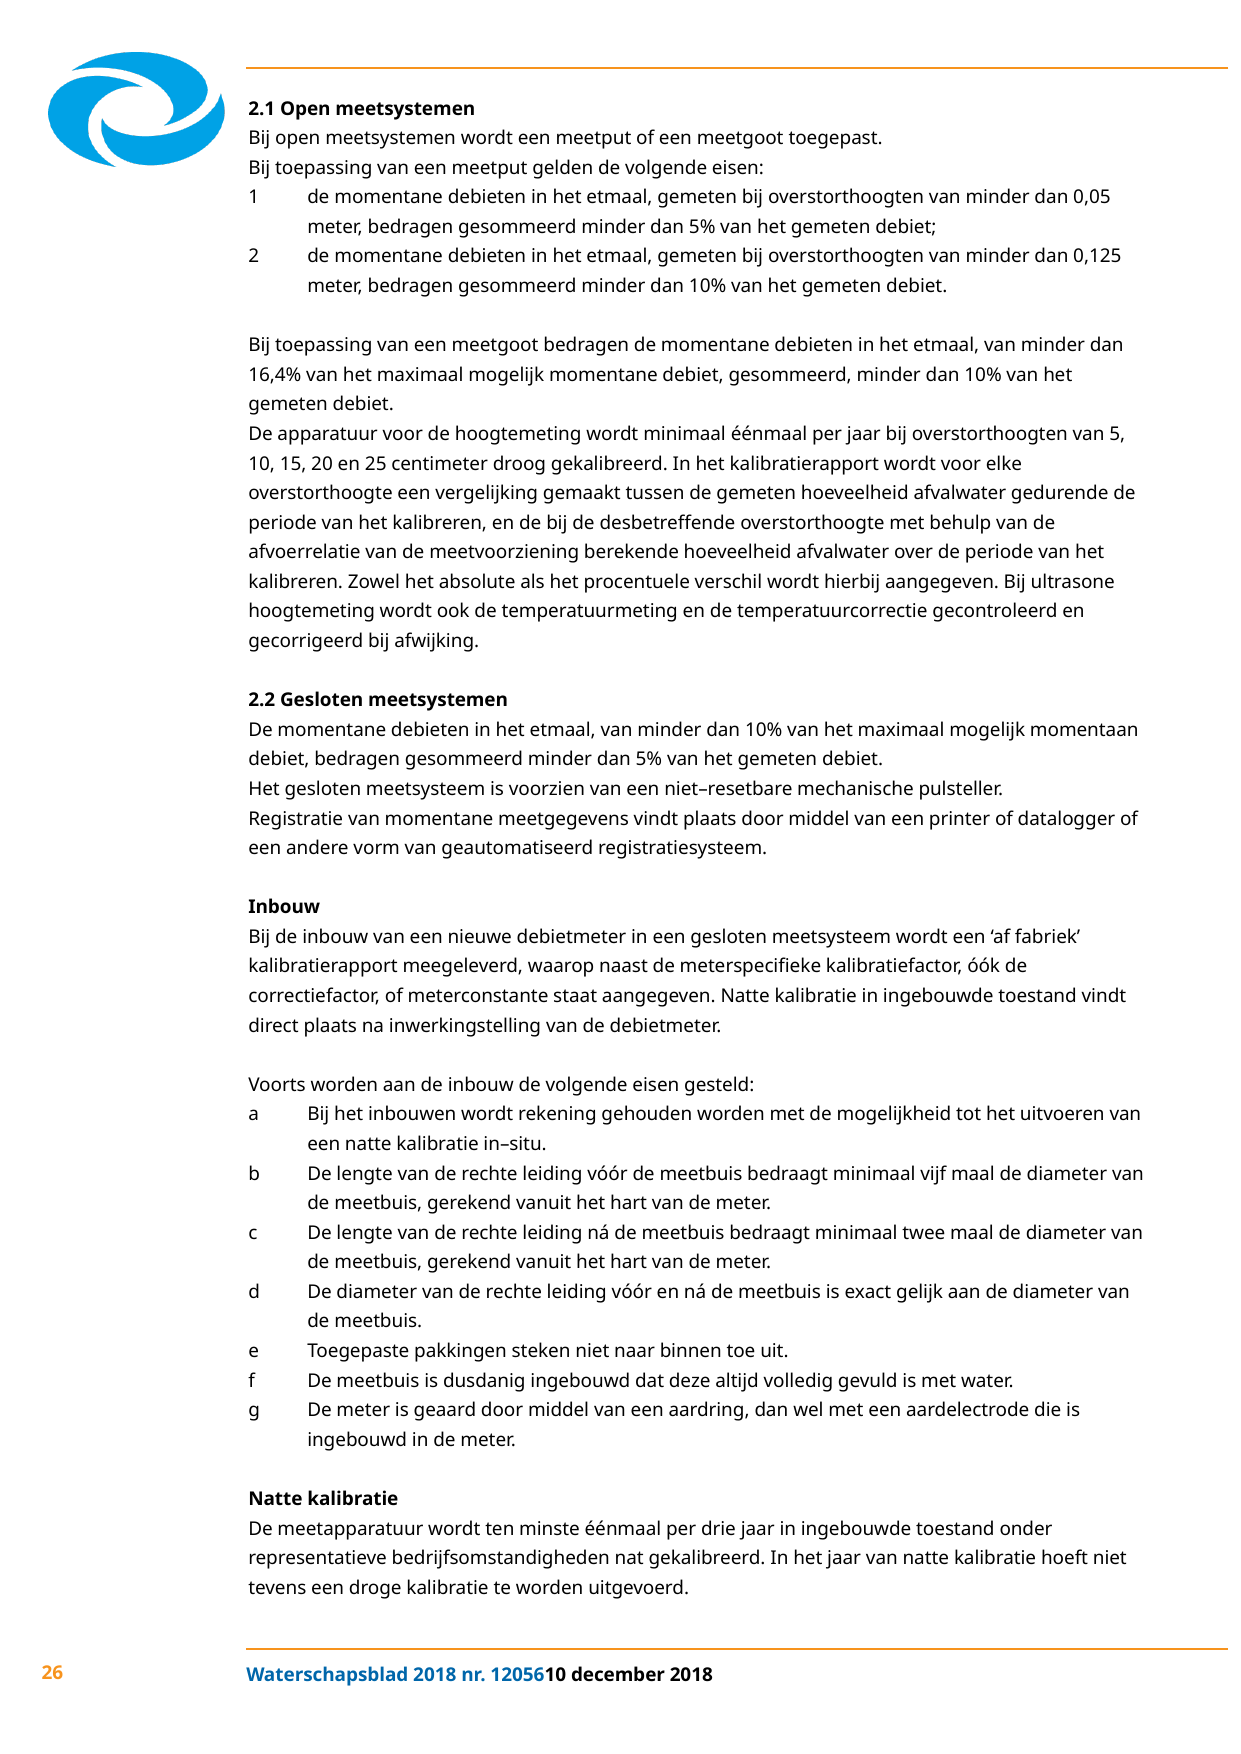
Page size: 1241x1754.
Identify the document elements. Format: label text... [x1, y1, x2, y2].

text Inbouw [248, 893, 1152, 919]
list De lengte van de rechte leiding ná de meetbuis bedraagt minimaal twee maal de diameter van de meetbuis, gerekend vanuit het hart van de meter. [248, 1219, 1152, 1274]
text Bij toepassing van een meetput gelden de volgende eisen: [248, 154, 1152, 180]
text 2.1 Open meetsystemen [248, 95, 1152, 121]
text Bij toepassing van een meetgoot bedragen de momentane debieten in het etmaal, van minder dan 16,4% van het maximaal mogelijk momentane debiet, gesommeerd, minder dan 10% van het gemeten debiet. [248, 331, 1152, 416]
list De meetbuis is dusdanig ingebouwd dat deze altijd volledig gevuld is met water. [248, 1367, 1152, 1393]
text Natte kalibratie [248, 1485, 1152, 1511]
text Bij de inbouw van een nieuwe debietmeter in een gesloten meetsysteem wordt een ‘af fabriek’ kalibratierapport meegeleverd, waarop naast de meterspecifieke kalibratiefactor, óók de correctiefactor, of meterconstante staat aangegeven. Natte kalibratie in ingebouwde toestand vindt direct plaats na inwerkingstelling van de debietmeter. [248, 923, 1152, 1038]
text De meetapparatuur wordt ten minste éénmaal per drie jaar in ingebouwde toestand onder representatieve bedrijfsomstandigheden nat gekalibreerd. In het jaar van natte kalibratie hoeft niet tevens een droge kalibratie te worden uitgevoerd. [248, 1515, 1152, 1600]
list de momentane debieten in het etmaal, gemeten bij overstorthoogten van minder dan 0,125 meter, bedragen gesommeerd minder dan 10% van het gemeten debiet. [248, 243, 1152, 298]
text 2.2 Gesloten meetsystemen [248, 686, 1152, 712]
list Bij het inbouwen wordt rekening gehouden worden met de mogelijkheid tot het uitvoeren van een natte kalibratie in–situ. [248, 1101, 1152, 1156]
text Het gesloten meetsysteem is voorzien van een niet–resetbare mechanische pulsteller. [248, 775, 1152, 801]
text Registratie van momentane meetgegevens vindt plaats door middel van een printer of datalogger of een andere vorm van geautomatiseerd registratiesysteem. [248, 805, 1152, 860]
text De apparatuur voor de hoogtemeting wordt minimaal éénmaal per jaar bij overstorthoogten van 5, 10, 15, 20 en 25 centimeter droog gekalibreerd. In het kalibratierapport wordt voor elke overstorthoogte een vergelijking gemaakt tussen de gemeten hoeveelheid afvalwater gedurende de periode van het kalibreren, en de bij de desbetreffende overstorthoogte met behulp van de afvoerrelatie van de meetvoorziening berekende hoeveelheid afvalwater over de periode van het kalibreren. Zowel het absolute als het procentuele verschil wordt hierbij aangegeven. Bij ultrasone hoogtemeting wordt ook de temperatuurmeting en de temperatuurcorrectie gecontroleerd en gecorrigeerd bij afwijking. [248, 420, 1152, 653]
list Toegepaste pakkingen steken niet naar binnen toe uit. [248, 1337, 1152, 1363]
list De meter is geaard door middel van een aardring, dan wel met een aardelectrode die is ingebouwd in de meter. [248, 1396, 1152, 1452]
list De diameter van de rechte leiding vóór en ná de meetbuis is exact gelijk aan de diameter van de meetbuis. [248, 1278, 1152, 1333]
text Bij open meetsystemen wordt een meetput of een meetgoot toegepast. [248, 124, 1152, 150]
list de momentane debieten in het etmaal, gemeten bij overstorthoogten van minder dan 0,05 meter, bedragen gesommeerd minder dan 5% van het gemeten debiet; [248, 183, 1152, 239]
text Voorts worden aan de inbouw de volgende eisen gesteld: [248, 1071, 1152, 1097]
picture [41, 47, 231, 172]
list De lengte van de rechte leiding vóór de meetbuis bedraagt minimaal vijf maal de diameter van de meetbuis, gerekend vanuit het hart van de meter. [248, 1160, 1152, 1215]
text De momentane debieten in het etmaal, van minder dan 10% van het maximaal mogelijk momentaan debiet, bedragen gesommeerd minder dan 5% van het gemeten debiet. [248, 716, 1152, 771]
